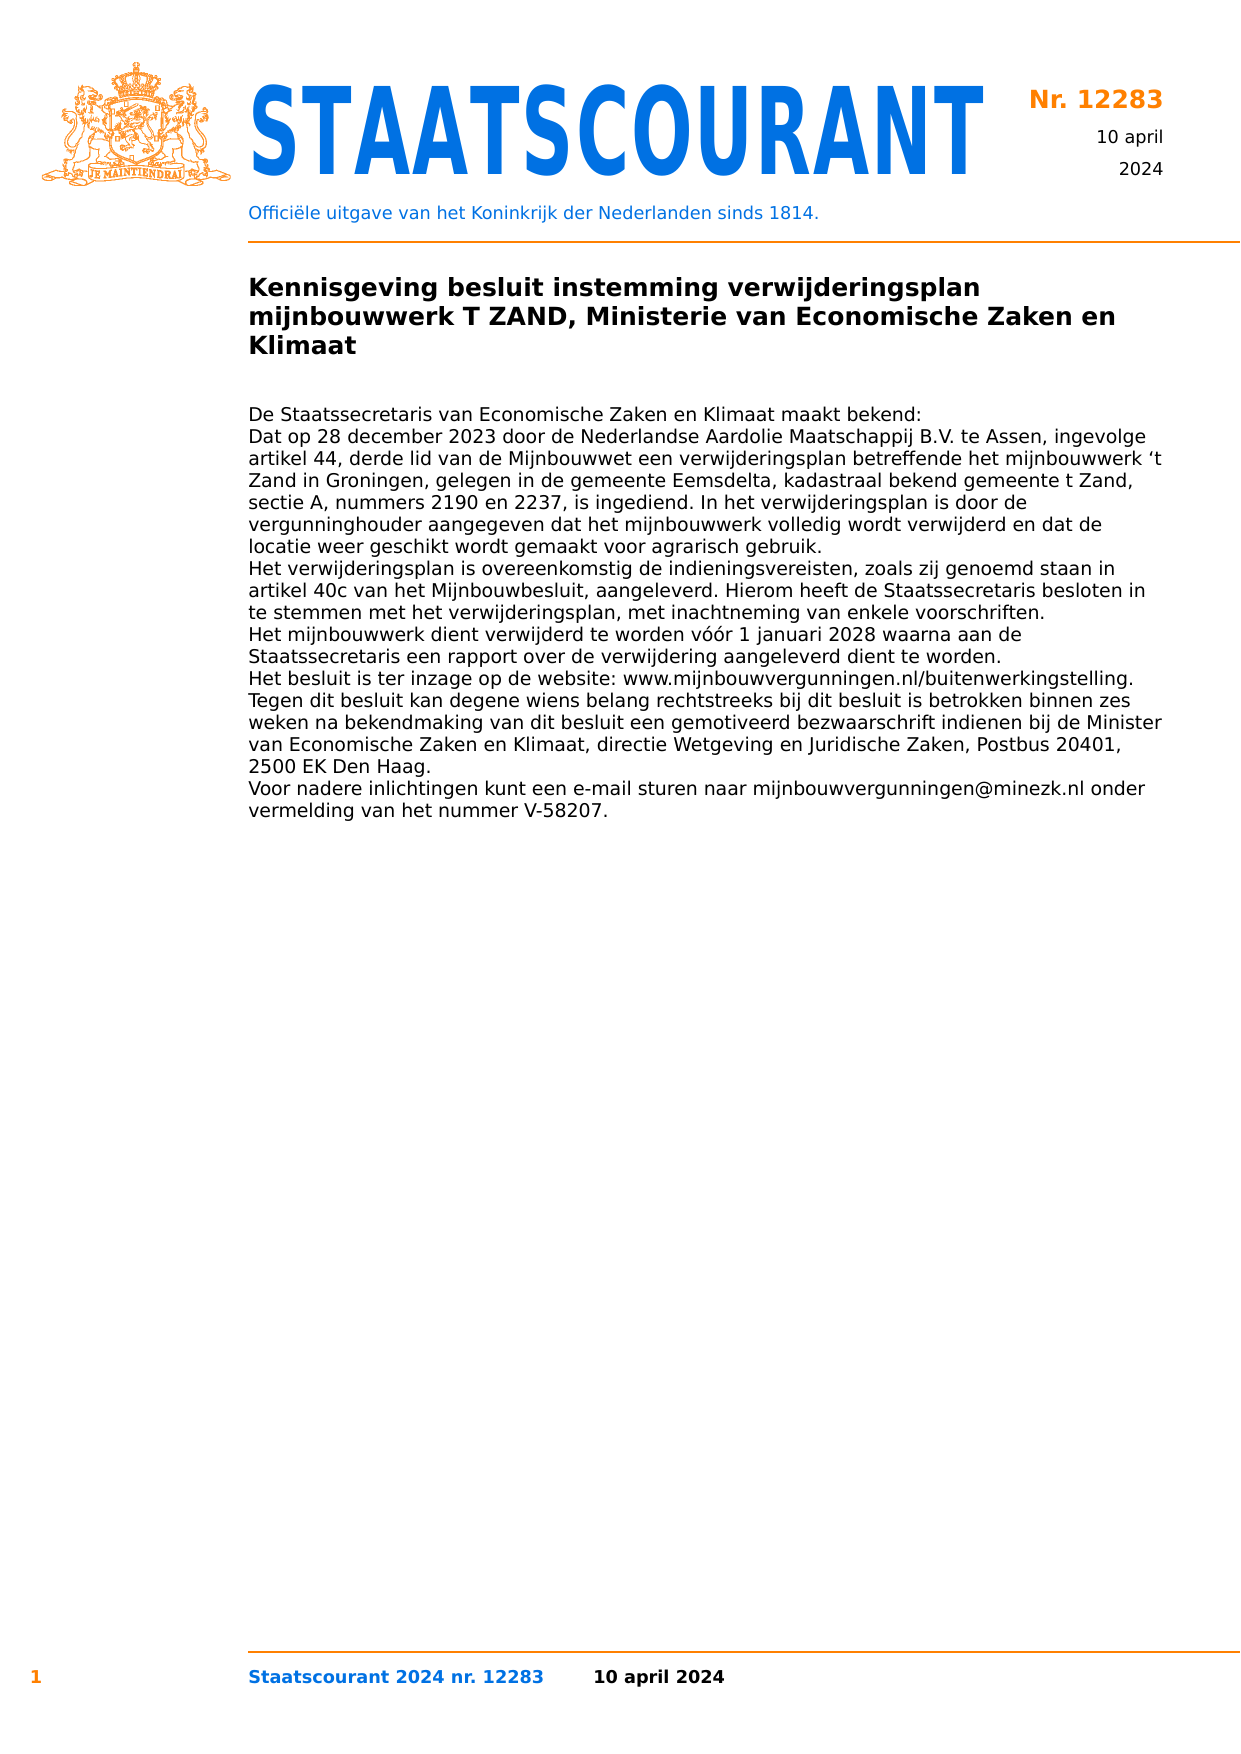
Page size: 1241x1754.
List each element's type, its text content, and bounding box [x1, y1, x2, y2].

table_header Nr. 12283 [998, 62, 1240, 121]
text Dat op 28 december 2023 door de Nederlandse Aardolie Maatschappij B.V. te Assen, ingevolge artikel 44, derde lid van de Mijnbouwwet een verwijderingsplan betreffende het mijnbouwwerk ‘t Zand in Groningen, gelegen in de gemeente Eemsdelta, kadastraal bekend gemeente t Zand, sectie A, nummers 2190 en 2237, is ingediend. In het verwijderingsplan is door de vergunninghouder aangegeven dat het mijnbouwwerk volledig wordt verwijderd en dat de locatie weer geschikt wordt gemaakt voor agrarisch gebruik. [248, 426, 1163, 558]
subtitle Kennisgeving besluit instemming verwijderingsplan mijnbouwwerk T ZAND, Ministerie van Economische Zaken en Klimaat [248, 273, 1163, 361]
text De Staatssecretaris van Economische Zaken en Klimaat maakt bekend: [248, 404, 1163, 426]
text Het besluit is ter inzage op de website: www.mijnbouwvergunningen.nl/buitenwerkingstelling. Tegen dit besluit kan degene wiens belang rechtstreeks bij dit besluit is betrokken binnen zes weken na bekendmaking van dit besluit een gemotiveerd bezwaarschrift indienen bij de Minister van Economische Zaken en Klimaat, directie Wetgeving en Juridische Zaken, Postbus 20401, 2500 EK Den Haag. [248, 668, 1163, 778]
table_header [25, 62, 248, 241]
table_cell 10 april [998, 121, 1240, 153]
table_cell Officiële uitgave van het Koninkrijk der Nederlanden sinds 1814. [248, 203, 1240, 241]
text Voor nadere inlichtingen kunt een e-mail sturen naar mijnbouwvergunningen@minezk.nl onder vermelding van het nummer V-58207. [248, 778, 1163, 822]
text Het verwijderingsplan is overeenkomstig de indieningsvereisten, zoals zij genoemd staan in artikel 40c van het Mijnbouwbesluit, aangeleverd. Hierom heeft de Staatssecretaris besloten in te stemmen met het verwijderingsplan, met inachtneming van enkele voorschriften. [248, 558, 1163, 624]
table_header STAATSCOURANT [248, 62, 998, 203]
text Het mijnbouwwerk dient verwijderd te worden vóór 1 januari 2028 waarna aan de Staatssecretaris een rapport over de verwijdering aangeleverd dient te worden. [248, 624, 1163, 668]
table_cell 2024 [998, 153, 1240, 203]
picture [41, 62, 231, 186]
